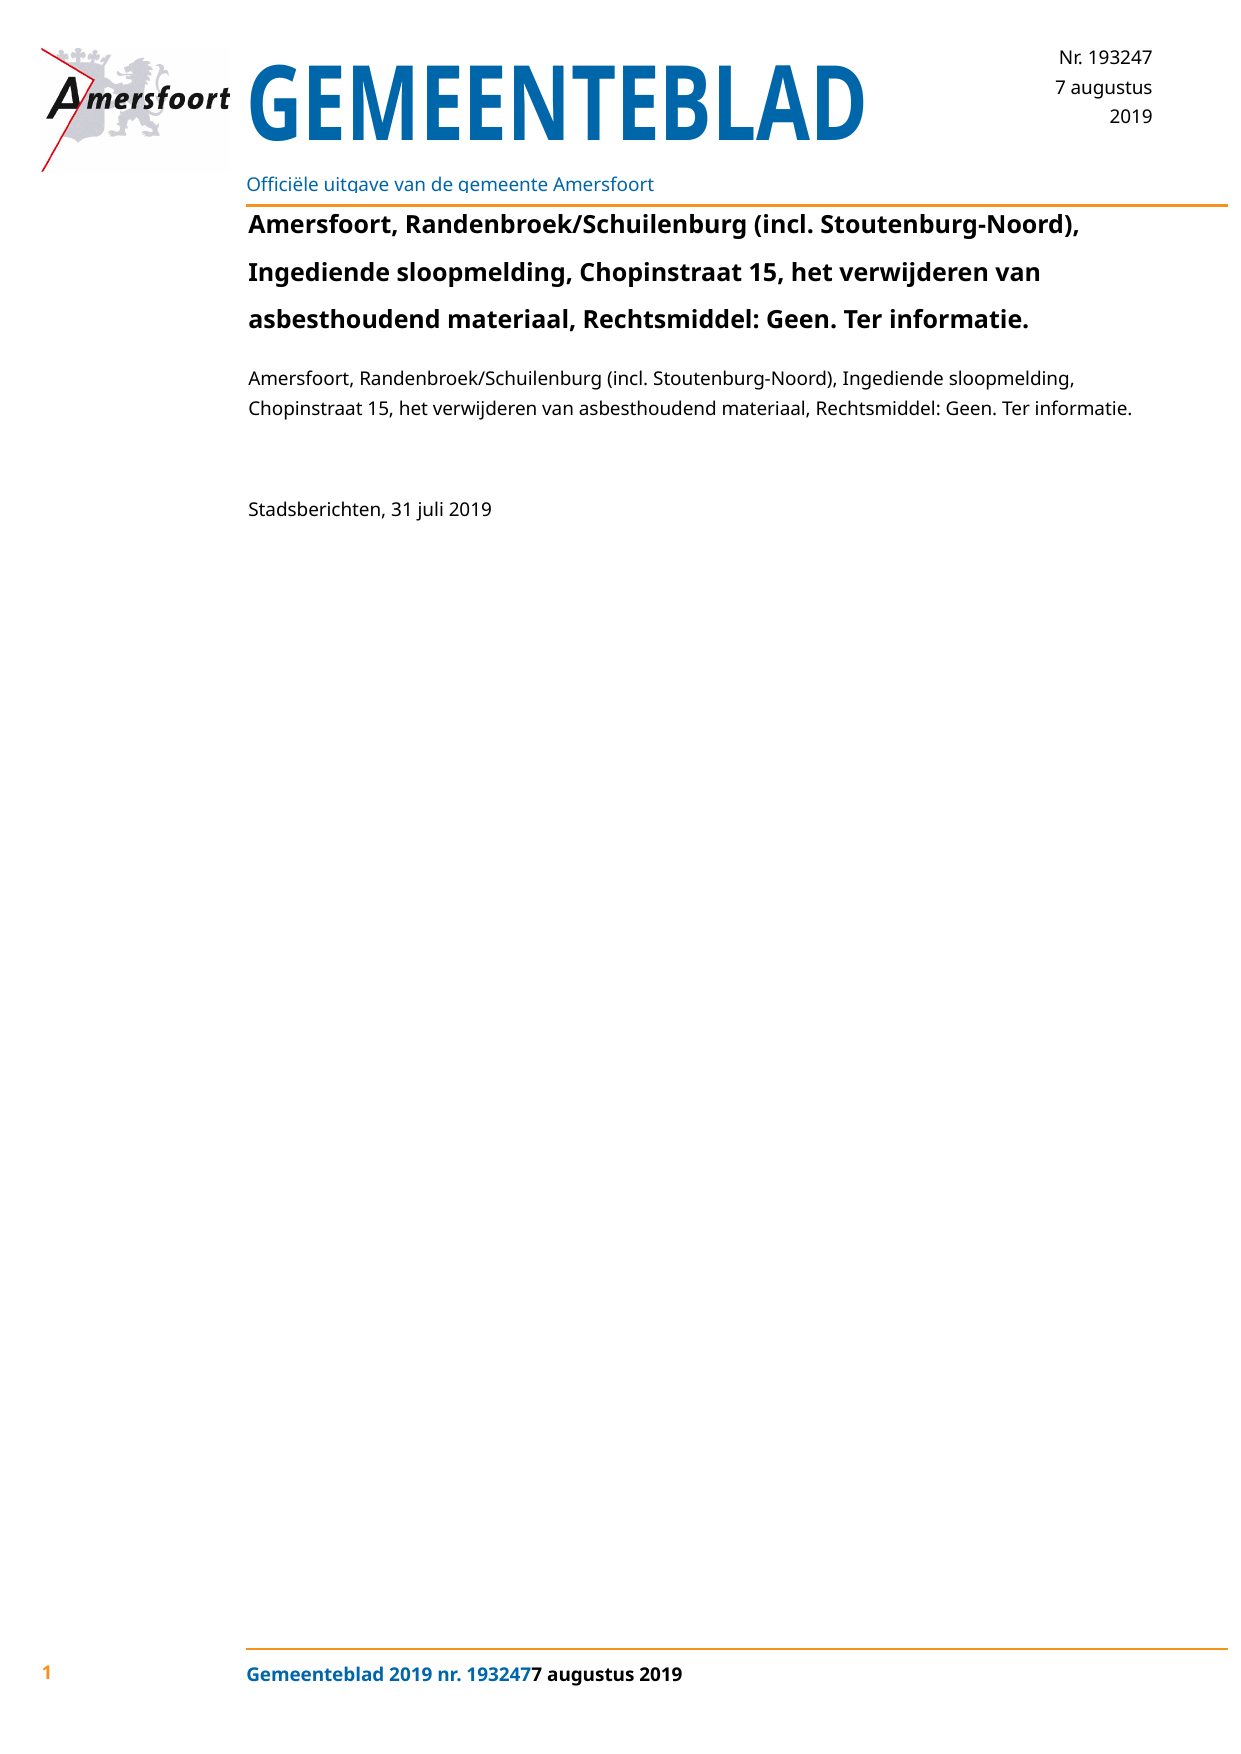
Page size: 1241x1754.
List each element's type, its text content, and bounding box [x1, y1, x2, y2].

text Stadsberichten, 31 juli 2019 [248, 496, 1152, 522]
picture [41, 47, 231, 172]
text Amersfoort, Randenbroek/Schuilenburg (incl. Stoutenburg-Noord), Ingediende sloopmelding, Chopinstraat 15, het verwijderen van asbesthoudend materiaal, Rechtsmiddel: Geen. Ter informatie. [248, 366, 1152, 421]
text Amersfoort, Randenbroek/Schuilenburg (incl. Stoutenburg-Noord), Ingediende sloopmelding, Chopinstraat 15, het verwijderen van asbesthoudend materiaal, Rechtsmiddel: Geen. Ter informatie. [248, 207, 1152, 336]
